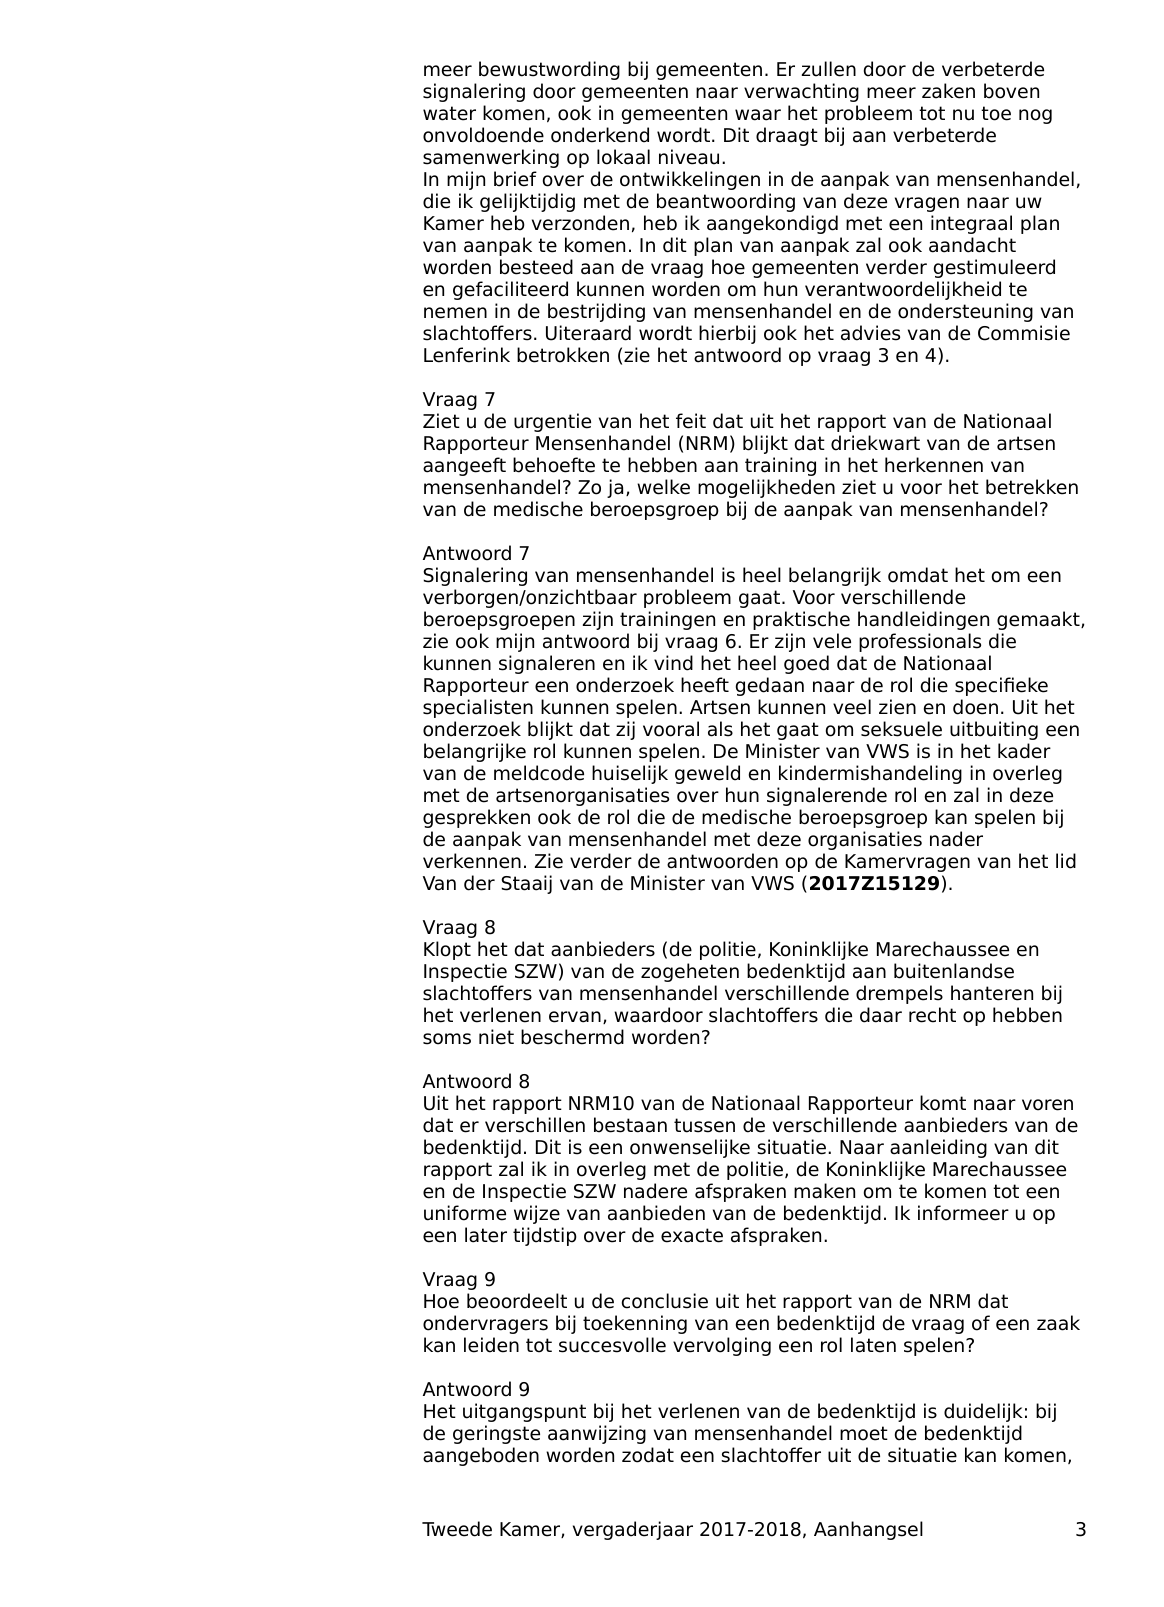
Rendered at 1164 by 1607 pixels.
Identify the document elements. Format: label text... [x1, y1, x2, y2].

text Antwoord 8 [422, 1071, 1087, 1093]
text Antwoord 9 [422, 1379, 1087, 1401]
text Het uitgangspunt bij het verlenen van de bedenktijd is duidelijk: bij de geringste aanwijzing van mensenhandel moet de bedenktijd aangeboden worden zodat een slachtoffer uit de situatie kan komen, [422, 1401, 1087, 1467]
text Klopt het dat aanbieders (de politie, Koninklijke Marechaussee en Inspectie SZW) van de zogeheten bedenktijd aan buitenlandse slachtoffers van mensenhandel verschillende drempels hanteren bij het verlenen ervan, waardoor slachtoffers die daar recht op hebben soms niet beschermd worden? [422, 939, 1087, 1049]
text Vraag 9 [422, 1269, 1087, 1291]
text Uit het rapport NRM10 van de Nationaal Rapporteur komt naar voren dat er verschillen bestaan tussen de verschillende aanbieders van de bedenktijd. Dit is een onwenselijke situatie. Naar aanleiding van dit rapport zal ik in overleg met de politie, de Koninklijke Marechaussee en de Inspectie SZW nadere afspraken maken om te komen tot een uniforme wijze van aanbieden van de bedenktijd. Ik informeer u op een later tijdstip over de exacte afspraken. [422, 1093, 1087, 1247]
text Hoe beoordeelt u de conclusie uit het rapport van de NRM dat ondervragers bij toekenning van een bedenktijd de vraag of een zaak kan leiden tot succesvolle vervolging een rol laten spelen? [422, 1291, 1087, 1357]
text Signalering van mensenhandel is heel belangrijk omdat het om een verborgen/onzichtbaar probleem gaat. Voor verschillende beroepsgroepen zijn trainingen en praktische handleidingen gemaakt, zie ook mijn antwoord bij vraag 6. Er zijn vele professionals die kunnen signaleren en ik vind het heel goed dat de Nationaal Rapporteur een onderzoek heeft gedaan naar de rol die specifieke specialisten kunnen spelen. Artsen kunnen veel zien en doen. Uit het onderzoek blijkt dat zij vooral als het gaat om seksuele uitbuiting een belangrijke rol kunnen spelen. De Minister van VWS is in het kader van de meldcode huiselijk geweld en kindermishandeling in overleg met de artsenorganisaties over hun signalerende rol en zal in deze gesprekken ook de rol die de medische beroepsgroep kan spelen bij de aanpak van mensenhandel met deze organisaties nader verkennen. Zie verder de antwoorden op de Kamervragen van het lid Van der Staaij van de Minister van VWS (2017Z15129). [422, 565, 1087, 895]
text meer bewustwording bij gemeenten. Er zullen door de verbeterde signalering door gemeenten naar verwachting meer zaken boven water komen, ook in gemeenten waar het probleem tot nu toe nog onvoldoende onderkend wordt. Dit draagt bij aan verbeterde samenwerking op lokaal niveau. [422, 59, 1087, 169]
text Vraag 7 [422, 389, 1087, 411]
text Ziet u de urgentie van het feit dat uit het rapport van de Nationaal Rapporteur Mensenhandel (NRM) blijkt dat driekwart van de artsen aangeeft behoefte te hebben aan training in het herkennen van mensenhandel? Zo ja, welke mogelijkheden ziet u voor het betrekken van de medische beroepsgroep bij de aanpak van mensenhandel? [422, 411, 1087, 521]
text Vraag 8 [422, 917, 1087, 939]
text Antwoord 7 [422, 543, 1087, 565]
text In mijn brief over de ontwikkelingen in de aanpak van mensenhandel, die ik gelijktijdig met de beantwoording van deze vragen naar uw Kamer heb verzonden, heb ik aangekondigd met een integraal plan van aanpak te komen. In dit plan van aanpak zal ook aandacht worden besteed aan de vraag hoe gemeenten verder gestimuleerd en gefaciliteerd kunnen worden om hun verantwoordelijkheid te nemen in de bestrijding van mensenhandel en de ondersteuning van slachtoffers. Uiteraard wordt hierbij ook het advies van de Commisie Lenferink betrokken (zie het antwoord op vraag 3 en 4). [422, 169, 1087, 367]
